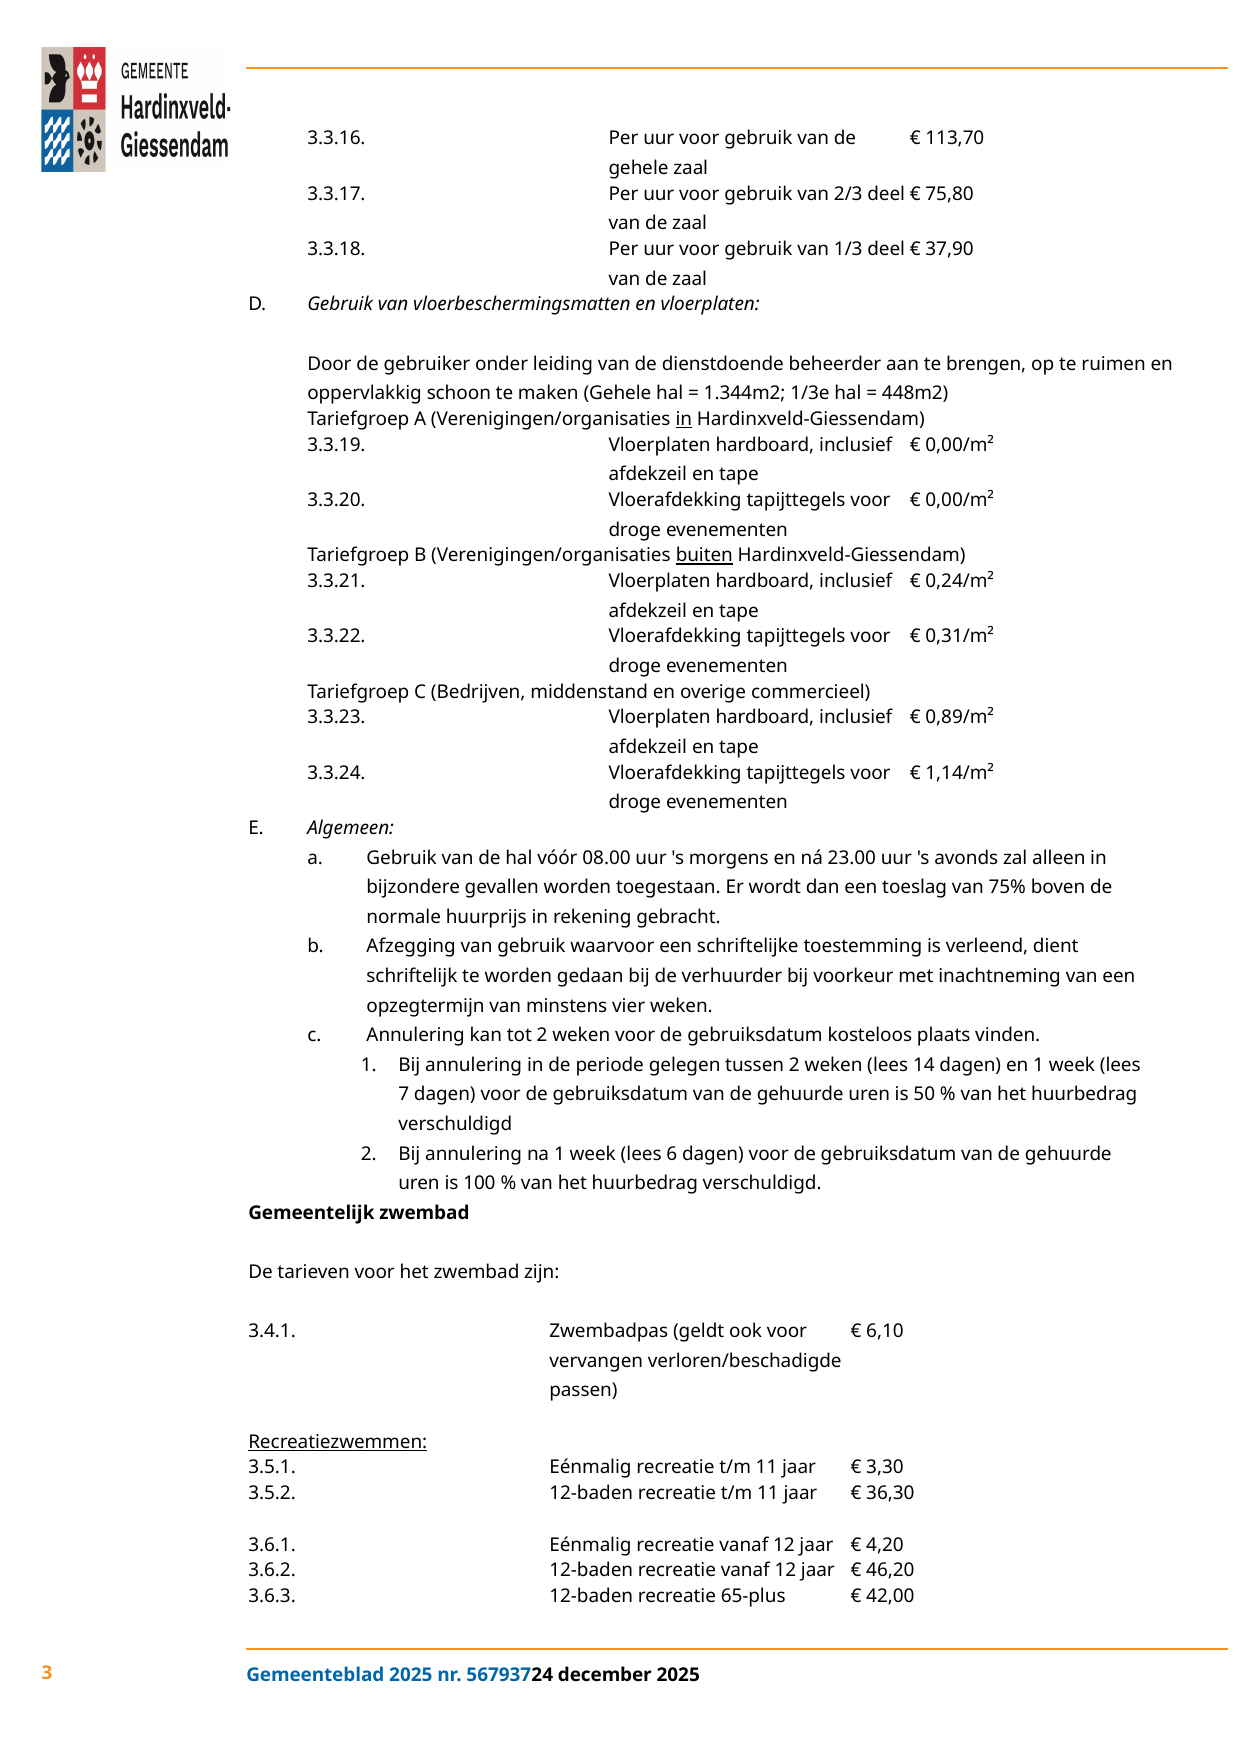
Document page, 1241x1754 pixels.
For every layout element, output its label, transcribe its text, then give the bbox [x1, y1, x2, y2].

table_cell Vloerafdekking tapijttegels voor droge evenementen [608, 623, 909, 678]
table_cell 3.6.1. [248, 1531, 549, 1557]
table_header Door de gebruiker onder leiding van de dienstdoende beheerder aan te brengen, op te ruimen en oppervlakkig schoon te maken (Gehele hal = 1.344m2; 1/3e hal = 448m2) [307, 350, 1211, 405]
table_cell Eénmalig recreatie vanaf 12 jaar [549, 1531, 850, 1557]
table_cell [549, 1505, 850, 1531]
list Annulering kan tot 2 weken voor de gebruiksdatum kosteloos plaats vinden. [307, 1021, 1152, 1047]
list Algemeen: [248, 814, 1152, 840]
table_cell 3.3.20. [307, 486, 608, 541]
table_cell Vloerplaten hardboard, inclusief afdekzeil en tape [608, 704, 909, 759]
table_header € 113,70 [910, 125, 1211, 180]
table_cell € 0,31/m² [910, 623, 1211, 678]
table_cell € 75,80 [910, 180, 1211, 235]
table_cell Vloerplaten hardboard, inclusief afdekzeil en tape [608, 431, 909, 486]
table_cell 3.6.3. [248, 1582, 549, 1608]
table_header Zwembadpas (geldt ook voor vervangen verloren/beschadigde passen) [549, 1317, 850, 1402]
table_cell 12-baden recreatie t/m 11 jaar [549, 1479, 850, 1505]
table_cell 3.3.19. [307, 431, 608, 486]
table_cell Vloerafdekking tapijttegels voor droge evenementen [608, 759, 909, 814]
picture [41, 47, 231, 172]
table_cell 3.6.2. [248, 1557, 549, 1582]
table_cell Tariefgroep A (Verenigingen/organisaties in Hardinxveld-Giessendam) [307, 405, 1211, 431]
table_cell € 42,00 [850, 1582, 1152, 1608]
table_cell Per uur voor gebruik van 2/3 deel van de zaal [608, 180, 909, 235]
table_cell € 36,30 [850, 1479, 1152, 1505]
table_cell [850, 1402, 1152, 1428]
text De tarieven voor het zwembad zijn: [248, 1258, 1152, 1284]
table_cell 3.5.2. [248, 1479, 549, 1505]
list Afzegging van gebruik waarvoor een schriftelijke toestemming is verleend, dient schriftelijk te worden gedaan bij de verhuurder bij voorkeur met inachtneming van een opzegtermijn van minstens vier weken. [307, 933, 1152, 1017]
table_cell Recreatiezwemmen: [248, 1428, 1152, 1454]
table_cell [850, 1505, 1152, 1531]
table_cell [549, 1402, 850, 1428]
table_cell 3.3.22. [307, 623, 608, 678]
table_cell € 3,30 [850, 1454, 1152, 1479]
table_cell 3.3.21. [307, 567, 608, 622]
table_cell 3.3.18. [307, 235, 608, 290]
list Bij annulering na 1 week (lees 6 dagen) voor de gebruiksdatum van de gehuurde uren is 100 % van het huurbedrag verschuldigd. [361, 1140, 1152, 1195]
table_cell € 1,14/m² [910, 759, 1211, 814]
table_cell Tariefgroep B (Verenigingen/organisaties buiten Hardinxveld-Giessendam) [307, 541, 1211, 567]
table_cell € 0,89/m² [910, 704, 1211, 759]
table_cell € 4,20 [850, 1531, 1152, 1557]
table_cell 12-baden recreatie vanaf 12 jaar [549, 1557, 850, 1582]
table_cell Per uur voor gebruik van 1/3 deel van de zaal [608, 235, 909, 290]
list Gebruik van vloerbeschermingsmatten en vloerplaten: [248, 291, 1152, 316]
table_header 3.4.1. [248, 1317, 549, 1402]
list Gebruik van de hal vóór 08.00 uur 's morgens en ná 23.00 uur 's avonds zal alleen in bijzondere gevallen worden toegestaan. Er wordt dan een toeslag van 75% boven de normale huurprijs in rekening gebracht. [307, 844, 1152, 929]
text Gemeentelijk zwembad [248, 1199, 1152, 1224]
table_header Per uur voor gebruik van de gehele zaal [608, 125, 909, 180]
table_cell 3.3.23. [307, 704, 608, 759]
table_cell 12-baden recreatie 65-plus [549, 1582, 850, 1608]
table_cell € 0,00/m² [910, 431, 1211, 486]
list Bij annulering in de periode gelegen tussen 2 weken (lees 14 dagen) en 1 week (lees 7 dagen) voor de gebruiksdatum van de gehuurde uren is 50 % van het huurbedrag verschuldigd [361, 1051, 1152, 1136]
table_cell 3.5.1. [248, 1454, 549, 1479]
table_cell € 0,00/m² [910, 486, 1211, 541]
table_cell Vloerafdekking tapijttegels voor droge evenementen [608, 486, 909, 541]
table_cell € 0,24/m² [910, 567, 1211, 622]
table_cell € 46,20 [850, 1557, 1152, 1582]
table_cell Vloerplaten hardboard, inclusief afdekzeil en tape [608, 567, 909, 622]
table_cell Tariefgroep C (Bedrijven, middenstand en overige commercieel) [307, 678, 1211, 703]
table_header 3.3.16. [307, 125, 608, 180]
table_cell 3.3.17. [307, 180, 608, 235]
table_cell € 37,90 [910, 235, 1211, 290]
table_cell [248, 1505, 549, 1531]
table_cell 3.3.24. [307, 759, 608, 814]
table_header € 6,10 [850, 1317, 1152, 1402]
table_cell [248, 1402, 549, 1428]
table_cell Eénmalig recreatie t/m 11 jaar [549, 1454, 850, 1479]
